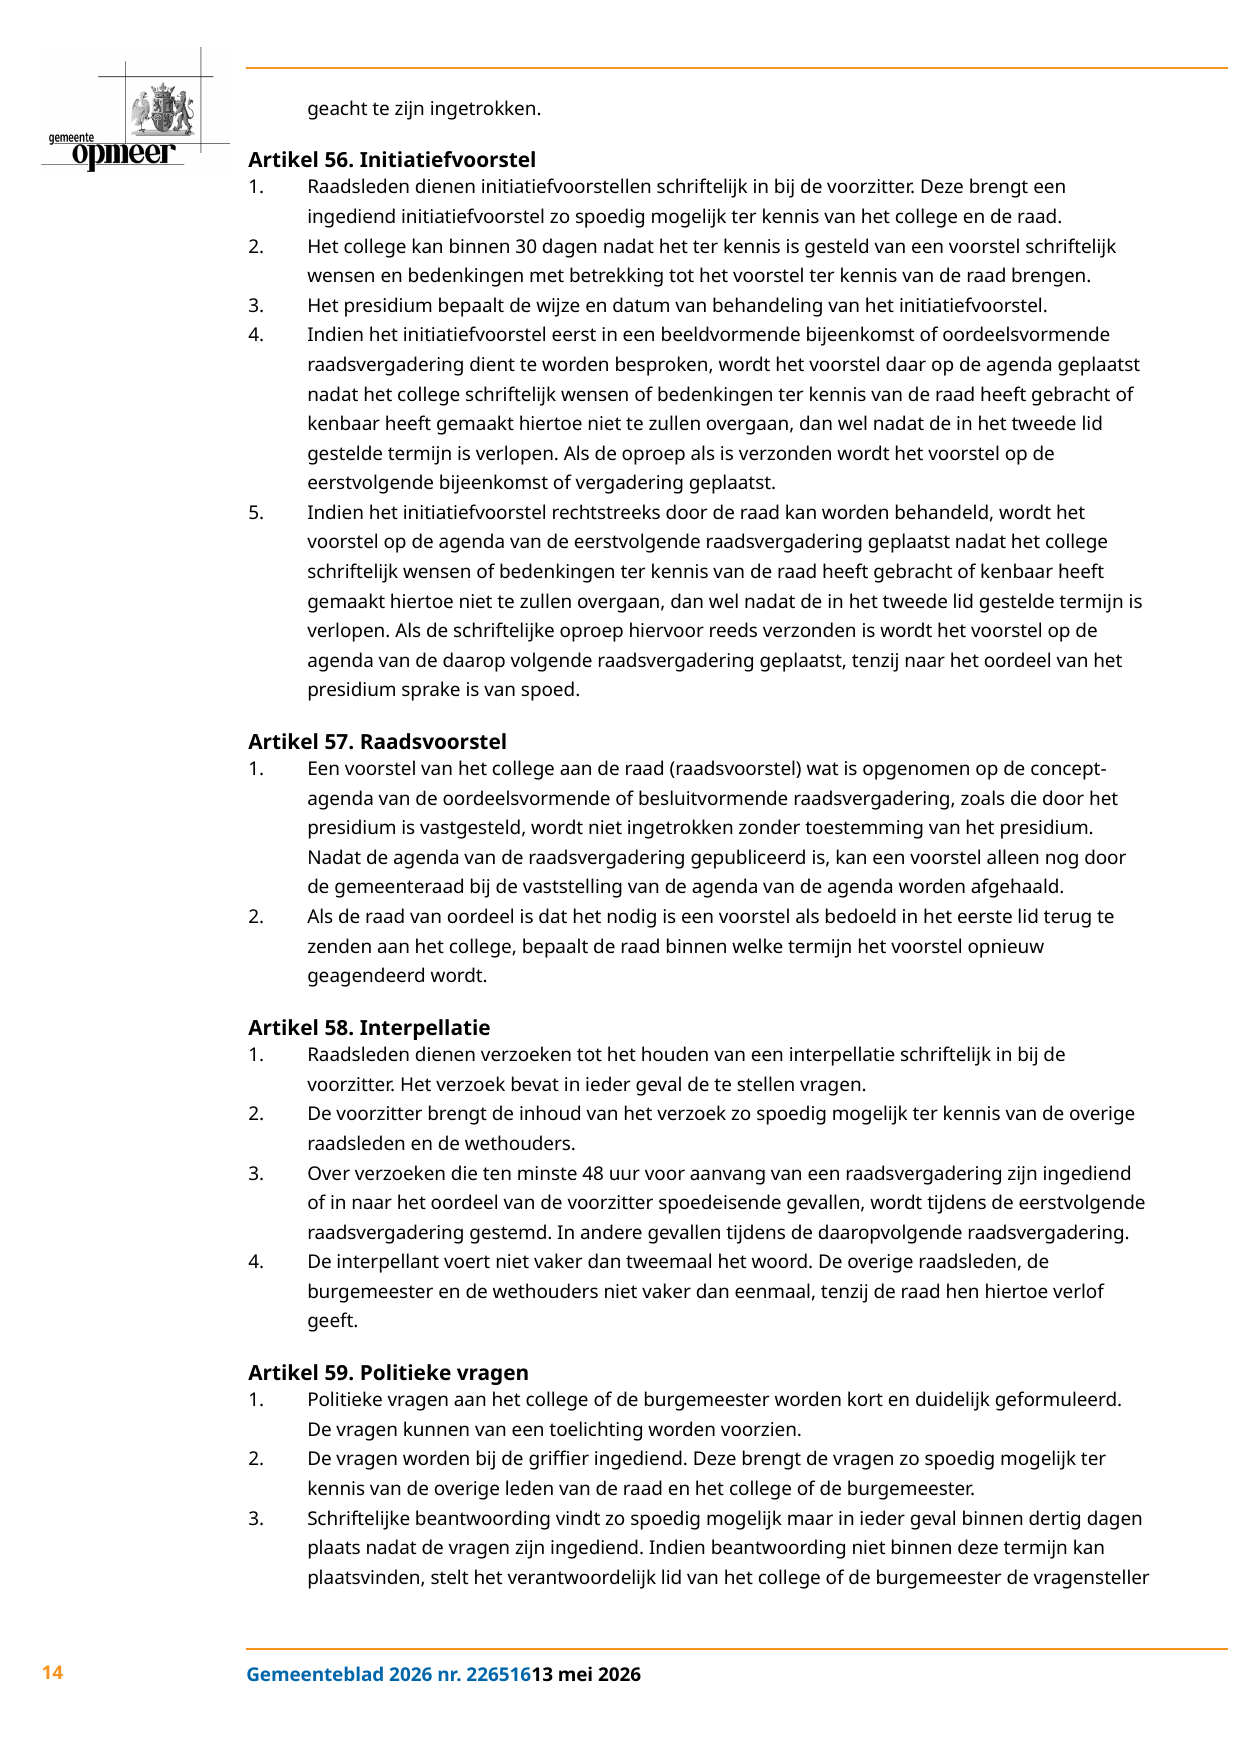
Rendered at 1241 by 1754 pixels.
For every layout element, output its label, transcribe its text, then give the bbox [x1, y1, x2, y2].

text Artikel 58. Interpellatie [248, 1013, 1152, 1041]
list Een voorstel van het college aan de raad (raadsvoorstel) wat is opgenomen op de concept-agenda van de oordeelsvormende of besluitvormende raadsvergadering, zoals die door het presidium is vastgesteld, wordt niet ingetrokken zonder toestemming van het presidium. Nadat de agenda van de raadsvergadering gepubliceerd is, kan een voorstel alleen nog door de gemeenteraad bij de vaststelling van de agenda van de agenda worden afgehaald. [248, 755, 1152, 899]
text Artikel 57. Raadsvoorstel [248, 727, 1152, 755]
list Indien het initiatiefvoorstel eerst in een beeldvormende bijeenkomst of oordeelsvormende raadsvergadering dient te worden besproken, wordt het voorstel daar op de agenda geplaatst nadat het college schriftelijk wensen of bedenkingen ter kennis van de raad heeft gebracht of kenbaar heeft gemaakt hiertoe niet te zullen overgaan, dan wel nadat de in het tweede lid gestelde termijn is verlopen. Als de oproep als is verzonden wordt het voorstel op de eerstvolgende bijeenkomst of vergadering geplaatst. [248, 322, 1152, 495]
list Het presidium bepaalt de wijze en datum van behandeling van het initiatiefvoorstel. [248, 292, 1152, 318]
list Indien het initiatiefvoorstel rechtstreeks door de raad kan worden behandeld, wordt het voorstel op de agenda van de eerstvolgende raadsvergadering geplaatst nadat het college schriftelijk wensen of bedenkingen ter kennis van de raad heeft gebracht of kenbaar heeft gemaakt hiertoe niet te zullen overgaan, dan wel nadat de in het tweede lid gestelde termijn is verlopen. Als de schriftelijke oproep hiervoor reeds verzonden is wordt het voorstel op de agenda van de daarop volgende raadsvergadering geplaatst, tenzij naar het oordeel van het presidium sprake is van spoed. [248, 499, 1152, 702]
list Schriftelijke beantwoording vindt zo spoedig mogelijk maar in ieder geval binnen dertig dagen plaats nadat de vragen zijn ingediend. Indien beantwoording niet binnen deze termijn kan plaatsvinden, stelt het verantwoordelijk lid van het college of de burgemeester de vragensteller [248, 1505, 1152, 1590]
list Over verzoeken die ten minste 48 uur voor aanvang van een raadsvergadering zijn ingediend of in naar het oordeel van de voorzitter spoedeisende gevallen, wordt tijdens de eerstvolgende raadsvergadering gestemd. In andere gevallen tijdens de daaropvolgende raadsvergadering. [248, 1160, 1152, 1244]
list Raadsleden dienen verzoeken tot het houden van een interpellatie schriftelijk in bij de voorzitter. Het verzoek bevat in ieder geval de te stellen vragen. [248, 1041, 1152, 1097]
list De vragen worden bij de griffier ingediend. Deze brengt de vragen zo spoedig mogelijk ter kennis van de overige leden van de raad en het college of de burgemeester. [248, 1446, 1152, 1501]
list De interpellant voert niet vaker dan tweemaal het woord. De overige raadsleden, de burgemeester en de wethouders niet vaker dan eenmaal, tenzij de raad hen hiertoe verlof geeft. [248, 1248, 1152, 1333]
picture [41, 47, 231, 172]
list Het college kan binnen 30 dagen nadat het ter kennis is gesteld van een voorstel schriftelijk wensen en bedenkingen met betrekking tot het voorstel ter kennis van de raad brengen. [248, 233, 1152, 288]
list Politieke vragen aan het college of de burgemeester worden kort en duidelijk geformuleerd. De vragen kunnen van een toelichting worden voorzien. [248, 1386, 1152, 1442]
text Artikel 56. Initiatiefvoorstel [248, 145, 1152, 174]
list Als de raad van oordeel is dat het nodig is een voorstel als bedoeld in het eerste lid terug te zenden aan het college, bepaalt de raad binnen welke termijn het voorstel opnieuw geagendeerd wordt. [248, 903, 1152, 988]
list geacht te zijn ingetrokken. [248, 95, 1152, 121]
text Artikel 59. Politieke vragen [248, 1358, 1152, 1386]
list De voorzitter brengt de inhoud van het verzoek zo spoedig mogelijk ter kennis van de overige raadsleden en de wethouders. [248, 1101, 1152, 1156]
list Raadsleden dienen initiatiefvoorstellen schriftelijk in bij de voorzitter. Deze brengt een ingediend initiatiefvoorstel zo spoedig mogelijk ter kennis van het college en de raad. [248, 174, 1152, 229]
